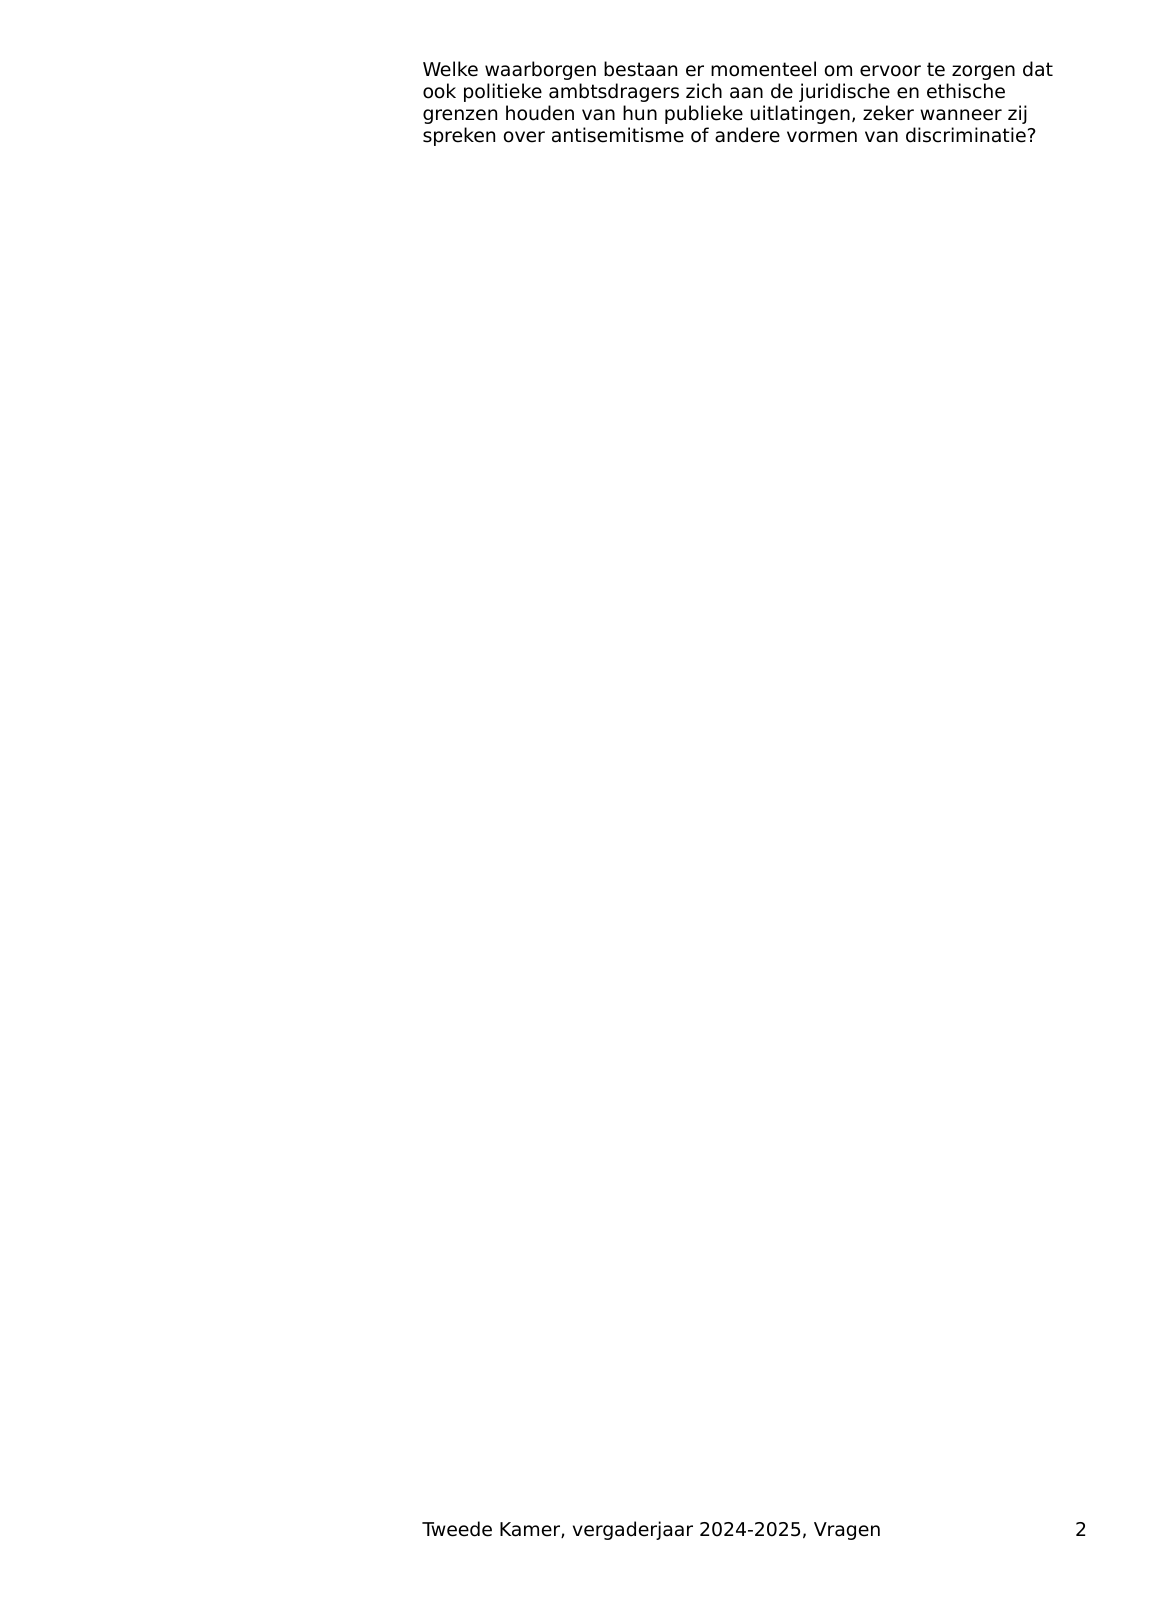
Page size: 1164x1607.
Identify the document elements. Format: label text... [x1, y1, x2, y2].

text Welke waarborgen bestaan er momenteel om ervoor te zorgen dat ook politieke ambtsdragers zich aan de juridische en ethische grenzen houden van hun publieke uitlatingen, zeker wanneer zij spreken over antisemitisme of andere vormen van discriminatie? [422, 59, 1087, 147]
